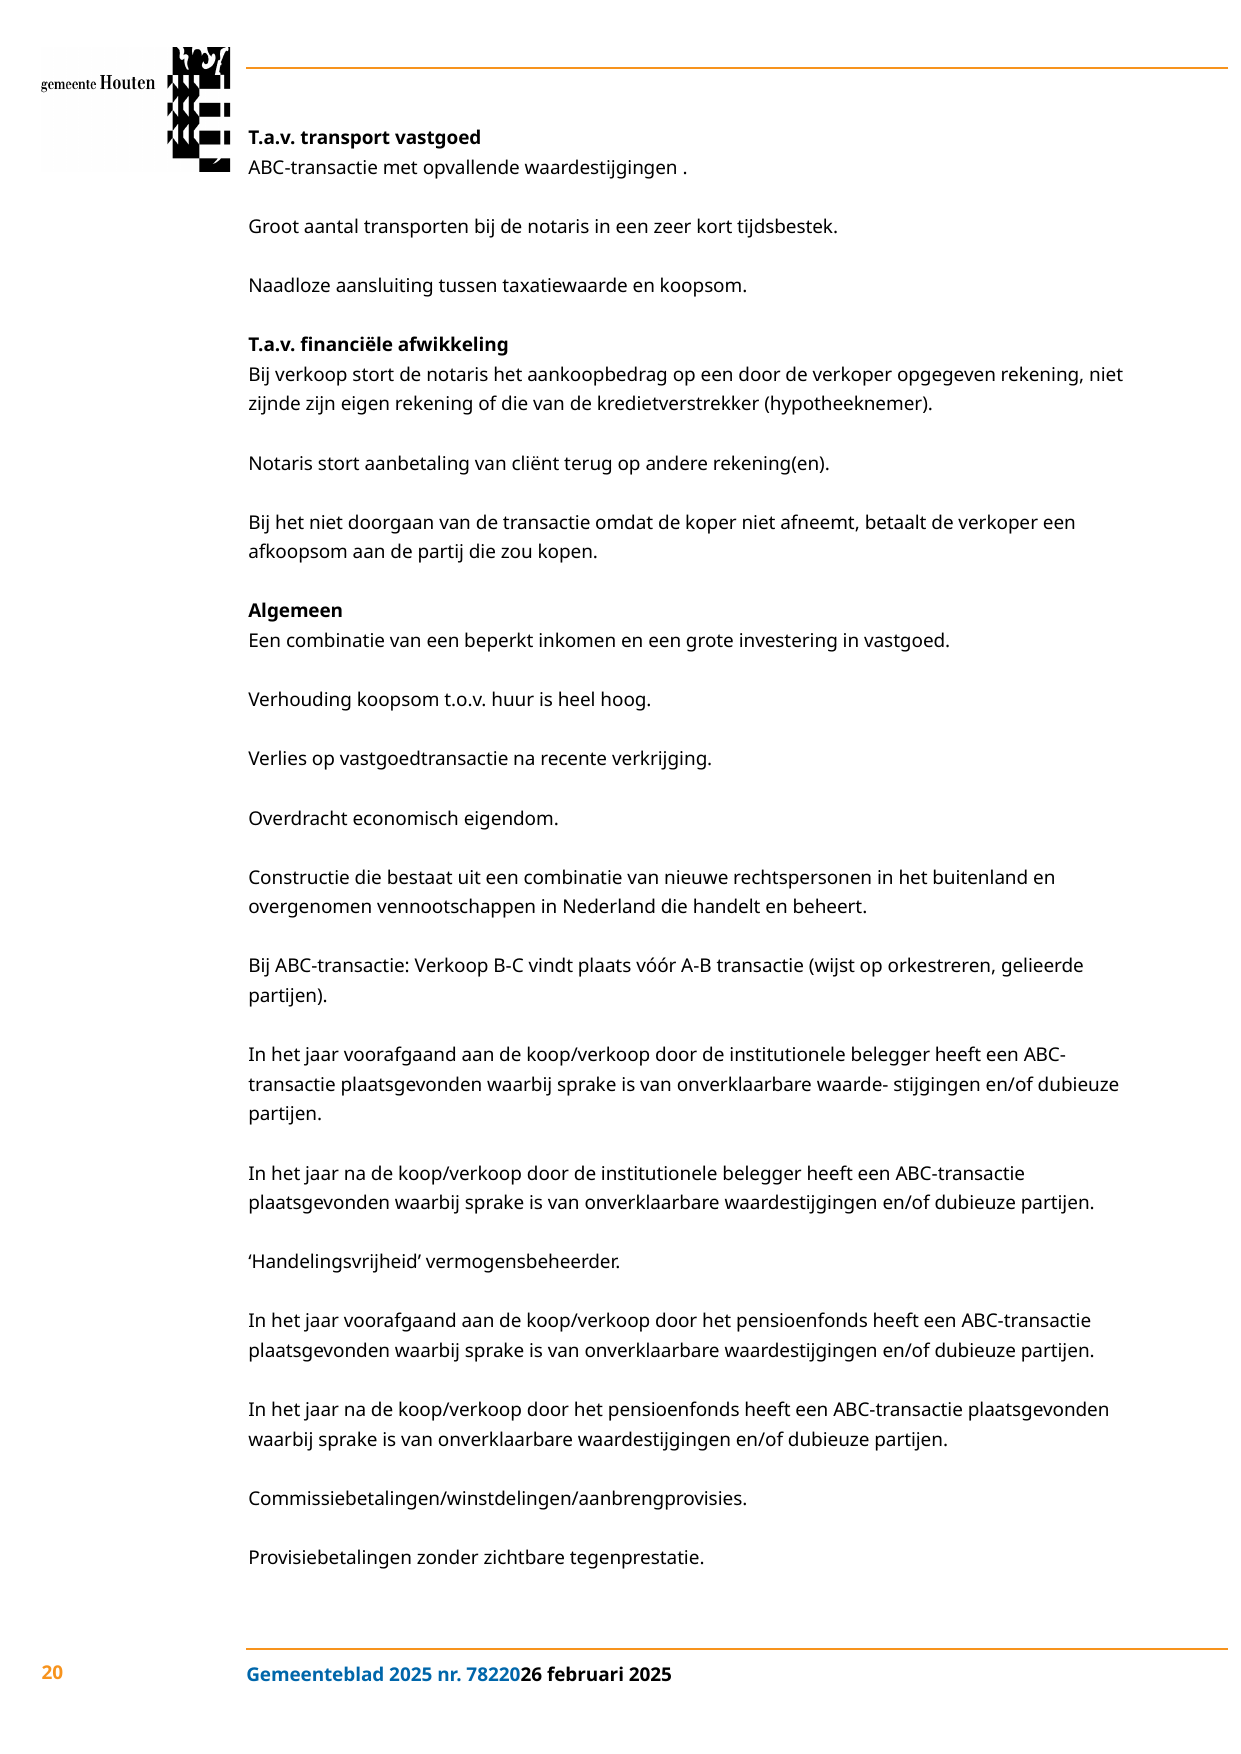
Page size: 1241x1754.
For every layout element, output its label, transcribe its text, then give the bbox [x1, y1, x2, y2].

picture [41, 47, 231, 172]
table_cell T.a.v. transport vastgoed ABC-transactie met opvallende waardestijgingen . Groot aantal transporten bij de notaris in een zeer kort tijdsbestek. Naadloze aansluiting tussen taxatiewaarde en koopsom. T.a.v. financiële afwikkeling Bij verkoop stort de notaris het aankoopbedrag op een door de verkoper opgegeven rekening, niet zijnde zijn eigen rekening of die van de kredietverstrekker (hypotheeknemer). Notaris stort aanbetaling van cliënt terug op andere rekening(en). Bij het niet doorgaan van de transactie omdat de koper niet afneemt, betaalt de verkoper een afkoopsom aan de partij die zou kopen. Algemeen Een combinatie van een beperkt inkomen en een grote investering in vastgoed. Verhouding koopsom t.o.v. huur is heel hoog. Verlies op vastgoedtransactie na recente verkrijging. Overdracht economisch eigendom. Constructie die bestaat uit een combinatie van nieuwe rechtspersonen in het buitenland en overgenomen vennootschappen in Nederland die handelt en beheert. Bij ABC-transactie: Verkoop B-C vindt plaats vóór A-B transactie (wijst op orkestreren, gelieerde partijen). In het jaar voorafgaand aan de koop/verkoop door de institutionele belegger heeft een ABC-transactie plaatsgevonden waarbij sprake is van onverklaarbare waarde- stijgingen en/of dubieuze partijen. In het jaar na de koop/verkoop door de institutionele belegger heeft een ABC-transactie plaatsgevonden waarbij sprake is van onverklaarbare waardestijgingen en/of dubieuze partijen. ‘Handelingsvrijheid’ vermogensbeheerder. In het jaar voorafgaand aan de koop/verkoop door het pensioenfonds heeft een ABC-transactie plaatsgevonden waarbij sprake is van onverklaarbare waardestijgingen en/of dubieuze partijen. In het jaar na de koop/verkoop door het pensioenfonds heeft een ABC-transactie plaatsgevonden waarbij sprake is van onverklaarbare waardestijgingen en/of dubieuze partijen. Commissiebetalingen/winstdelingen/aanbrengprovisies. Provisiebetalingen zonder zichtbare tegenprestatie. [248, 95, 1152, 1600]
